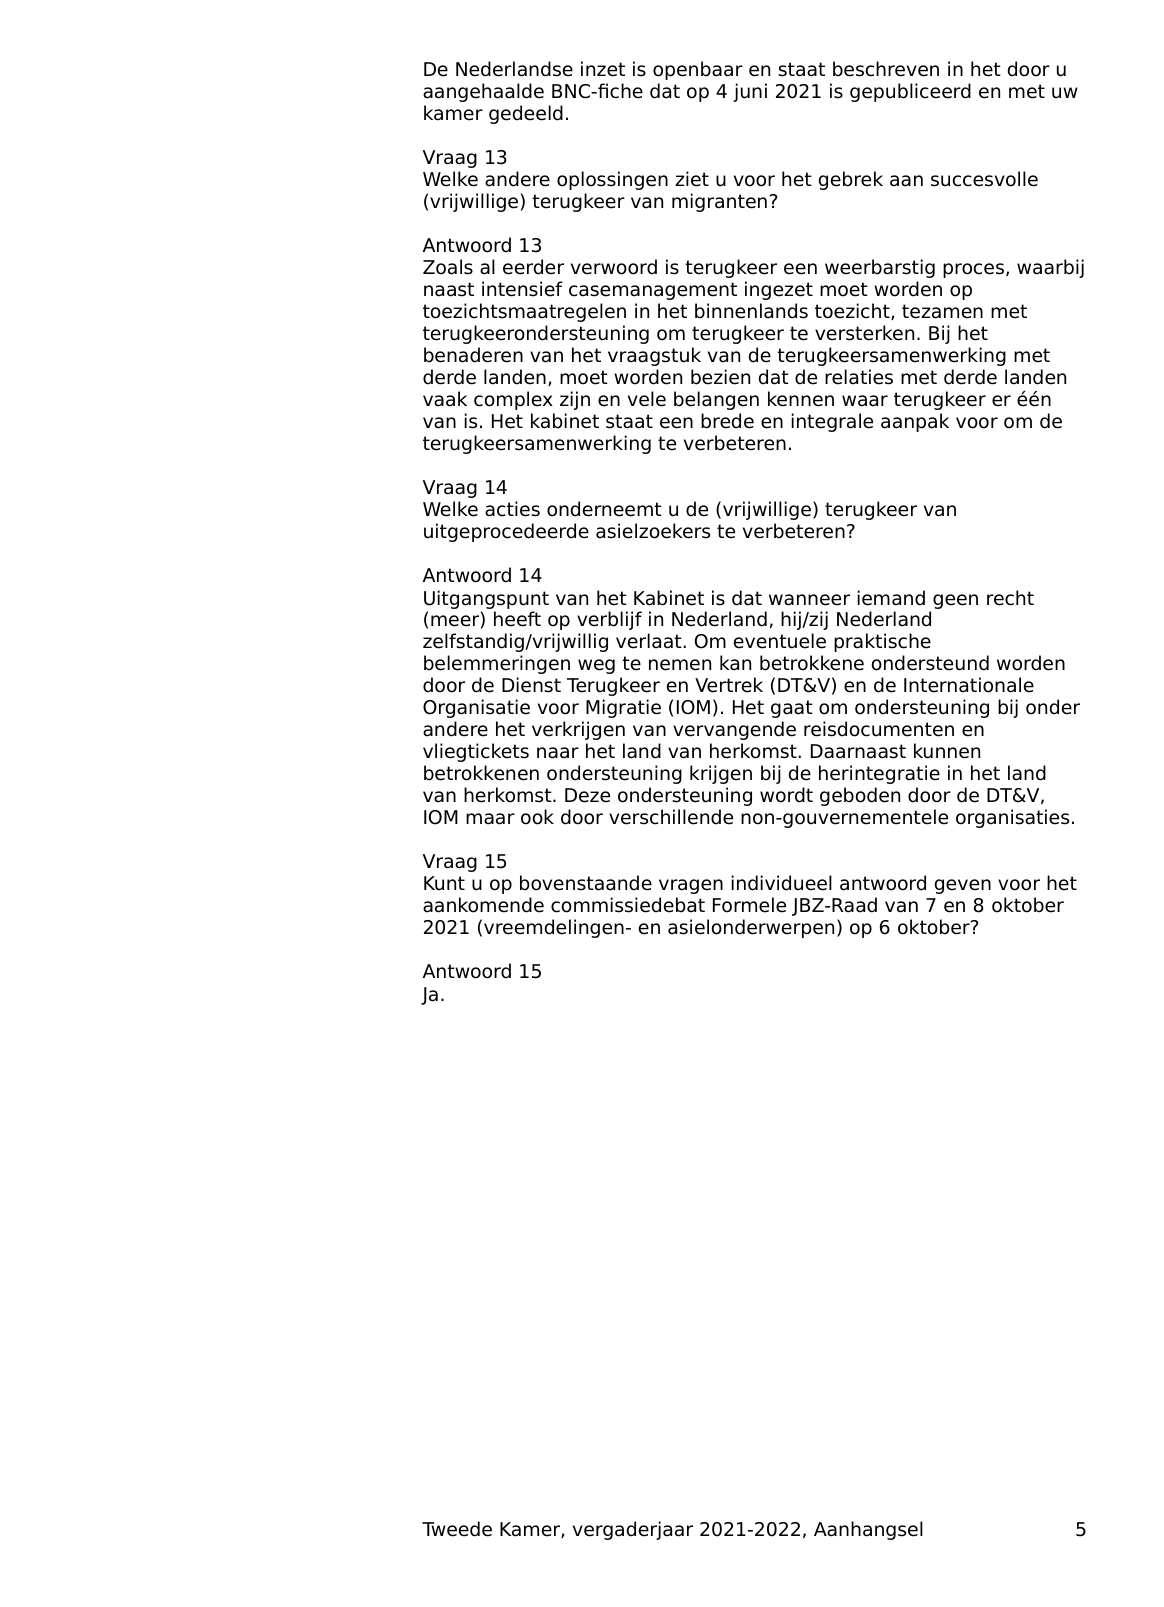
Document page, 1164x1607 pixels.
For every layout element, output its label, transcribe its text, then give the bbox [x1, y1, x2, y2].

text Vraag 15 [422, 851, 1087, 873]
text Antwoord 15 [422, 961, 1087, 983]
text Kunt u op bovenstaande vragen individueel antwoord geven voor het aankomende commissiedebat Formele JBZ-Raad van 7 en 8 oktober 2021 (vreemdelingen- en asielonderwerpen) op 6 oktober? [422, 873, 1087, 939]
text Antwoord 14 [422, 565, 1087, 587]
text De Nederlandse inzet is openbaar en staat beschreven in het door u aangehaalde BNC-fiche dat op 4 juni 2021 is gepubliceerd en met uw kamer gedeeld. [422, 59, 1087, 125]
text Welke andere oplossingen ziet u voor het gebrek aan succesvolle (vrijwillige) terugkeer van migranten? [422, 169, 1087, 213]
text Vraag 14 [422, 477, 1087, 499]
text Uitgangspunt van het Kabinet is dat wanneer iemand geen recht (meer) heeft op verblijf in Nederland, hij/zij Nederland zelfstandig/vrijwillig verlaat. Om eventuele praktische belemmeringen weg te nemen kan betrokkene ondersteund worden door de Dienst Terugkeer en Vertrek (DT&V) en de Internationale Organisatie voor Migratie (IOM). Het gaat om ondersteuning bij onder andere het verkrijgen van vervangende reisdocumenten en vliegtickets naar het land van herkomst. Daarnaast kunnen betrokkenen ondersteuning krijgen bij de herintegratie in het land van herkomst. Deze ondersteuning wordt geboden door de DT&V, IOM maar ook door verschillende non-gouvernementele organisaties. [422, 587, 1087, 829]
text Zoals al eerder verwoord is terugkeer een weerbarstig proces, waarbij naast intensief casemanagement ingezet moet worden op toezichtsmaatregelen in het binnenlands toezicht, tezamen met terugkeerondersteuning om terugkeer te versterken. Bij het benaderen van het vraagstuk van de terugkeersamenwerking met derde landen, moet worden bezien dat de relaties met derde landen vaak complex zijn en vele belangen kennen waar terugkeer er één van is. Het kabinet staat een brede en integrale aanpak voor om de terugkeersamenwerking te verbeteren. [422, 257, 1087, 455]
text Vraag 13 [422, 147, 1087, 169]
text Welke acties onderneemt u de (vrijwillige) terugkeer van uitgeprocedeerde asielzoekers te verbeteren? [422, 499, 1087, 543]
text Ja. [422, 983, 1087, 1005]
text Antwoord 13 [422, 235, 1087, 257]
